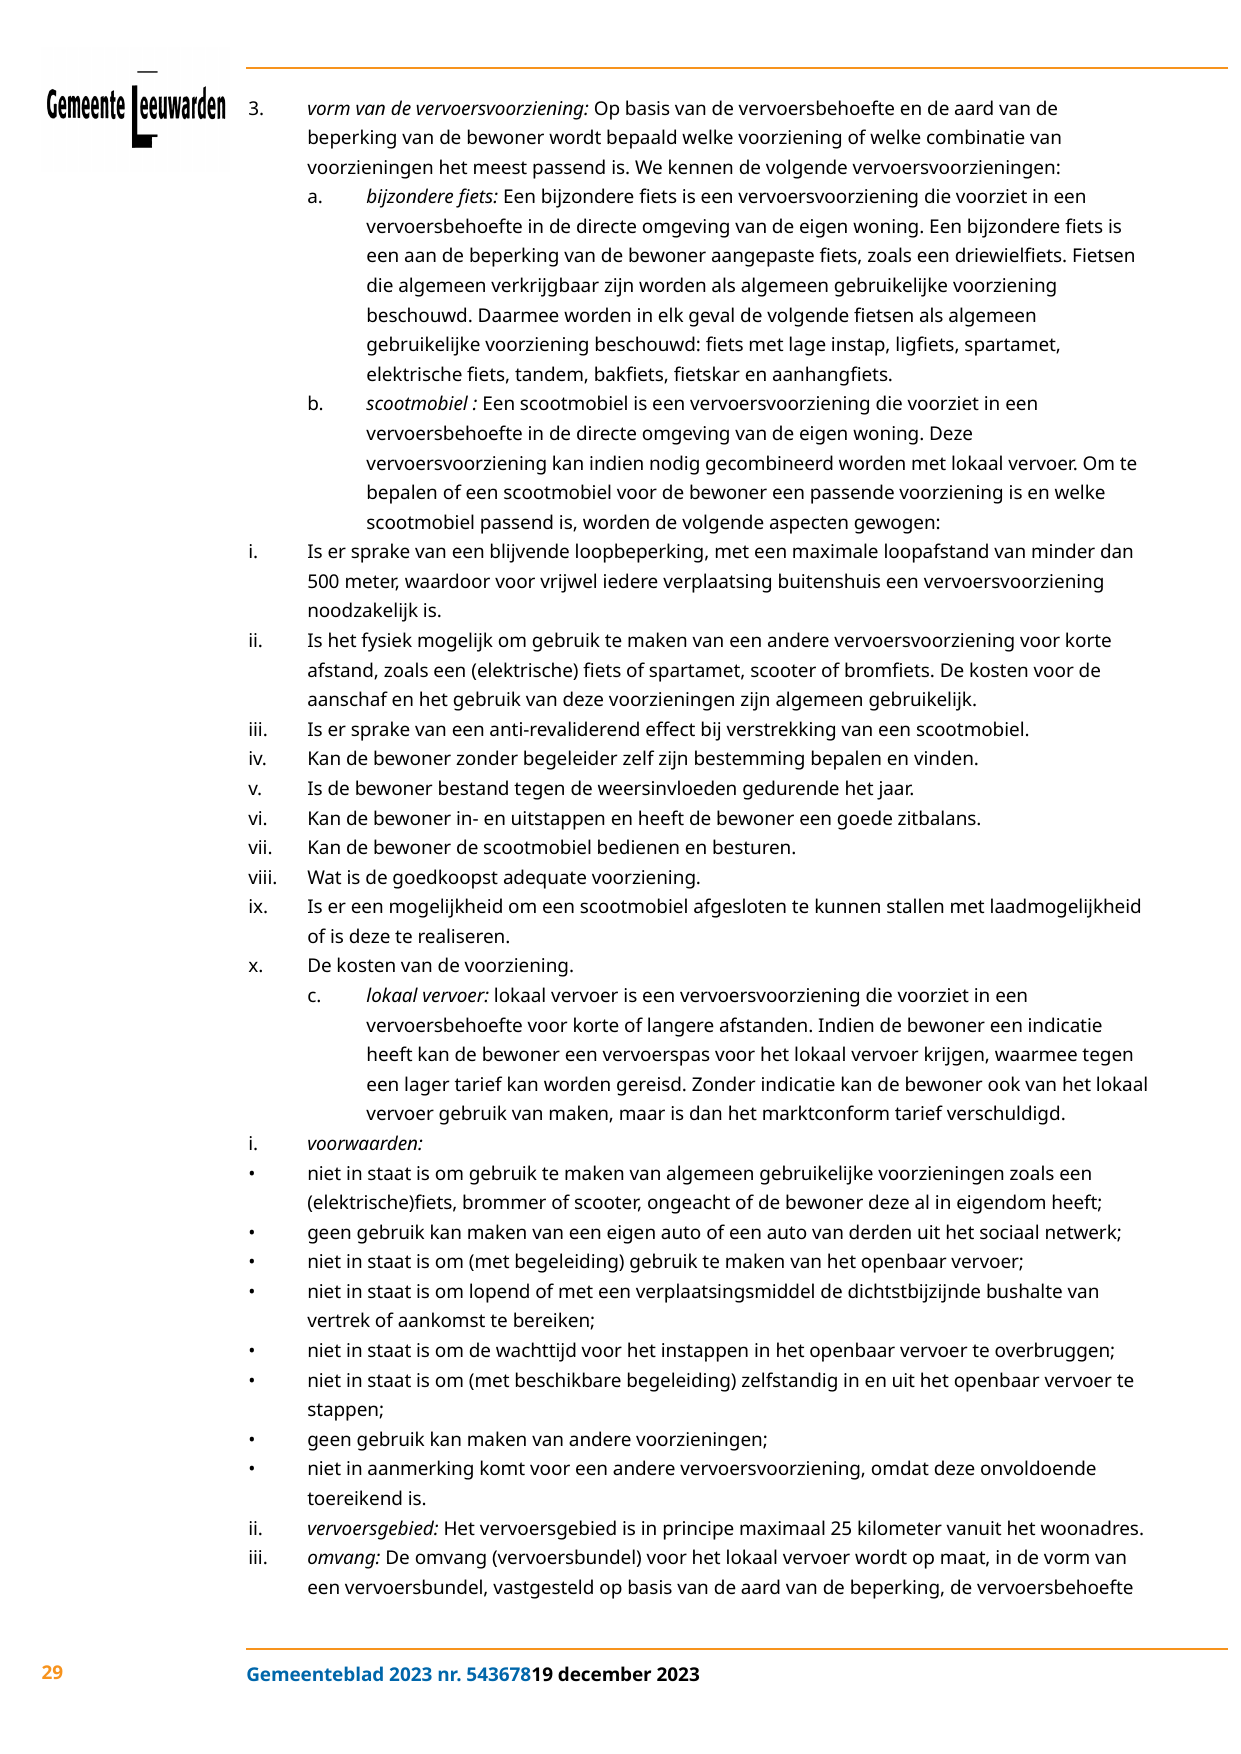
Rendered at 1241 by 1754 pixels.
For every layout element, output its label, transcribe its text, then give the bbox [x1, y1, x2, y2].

list Kan de bewoner in- en uitstappen en heeft de bewoner een goede zitbalans. [248, 805, 1152, 831]
list voorwaarden: [248, 1130, 1152, 1156]
list geen gebruik kan maken van een eigen auto of een auto van derden uit het sociaal netwerk; [248, 1219, 1152, 1245]
list niet in staat is om de wachttijd voor het instappen in het openbaar vervoer te overbruggen; [248, 1337, 1152, 1363]
list niet in staat is om (met beschikbare begeleiding) zelfstandig in en uit het openbaar vervoer te stappen; [248, 1367, 1152, 1422]
list niet in aanmerking komt voor een andere vervoersvoorziening, omdat deze onvoldoende toereikend is. [248, 1456, 1152, 1511]
list geen gebruik kan maken van andere voorzieningen; [248, 1426, 1152, 1452]
list vervoersgebied: Het vervoersgebied is in principe maximaal 25 kilometer vanuit het woonadres. [248, 1515, 1152, 1541]
list Is er een mogelijkheid om een scootmobiel afgesloten te kunnen stallen met laadmogelijkheid of is deze te realiseren. [248, 893, 1152, 949]
list Wat is de goedkoopst adequate voorziening. [248, 864, 1152, 890]
list Is er sprake van een blijvende loopbeperking, met een maximale loopafstand van minder dan 500 meter, waardoor voor vrijwel iedere verplaatsing buitenshuis een vervoersvoorziening noodzakelijk is. [248, 538, 1152, 623]
list De kosten van de voorziening. [248, 953, 1152, 978]
list scootmobiel : Een scootmobiel is een vervoersvoorziening die voorziet in een vervoersbehoefte in de directe omgeving van de eigen woning. Deze vervoersvoorziening kan indien nodig gecombineerd worden met lokaal vervoer. Om te bepalen of een scootmobiel voor de bewoner een passende voorziening is en welke scootmobiel passend is, worden de volgende aspecten gewogen: [307, 391, 1152, 535]
list bijzondere fiets: Een bijzondere fiets is een vervoersvoorziening die voorziet in een vervoersbehoefte in de directe omgeving van de eigen woning. Een bijzondere fiets is een aan de beperking van de bewoner aangepaste fiets, zoals een driewielfiets. Fietsen die algemeen verkrijgbaar zijn worden als algemeen gebruikelijke voorziening beschouwd. Daarmee worden in elk geval de volgende fietsen als algemeen gebruikelijke voorziening beschouwd: fiets met lage instap, ligfiets, spartamet, elektrische fiets, tandem, bakfiets, fietskar en aanhangfiets. [307, 183, 1152, 387]
picture [41, 47, 231, 172]
list niet in staat is om lopend of met een verplaatsingsmiddel de dichtstbijzijnde bushalte van vertrek of aankomst te bereiken; [248, 1278, 1152, 1333]
list Is de bewoner bestand tegen de weersinvloeden gedurende het jaar. [248, 775, 1152, 801]
list Kan de bewoner zonder begeleider zelf zijn bestemming bepalen en vinden. [248, 746, 1152, 771]
list omvang: De omvang (vervoersbundel) voor het lokaal vervoer wordt op maat, in de vorm van een vervoersbundel, vastgesteld op basis van de aard van de beperking, de vervoersbehoefte [248, 1544, 1152, 1600]
list vorm van de vervoersvoorziening: Op basis van de vervoersbehoefte en de aard van de beperking van de bewoner wordt bepaald welke voorziening of welke combinatie van voorzieningen het meest passend is. We kennen de volgende vervoersvoorzieningen: [248, 95, 1152, 180]
list Is het fysiek mogelijk om gebruik te maken van een andere vervoersvoorziening voor korte afstand, zoals een (elektrische) fiets of spartamet, scooter of bromfiets. De kosten voor de aanschaf en het gebruik van deze voorzieningen zijn algemeen gebruikelijk. [248, 627, 1152, 712]
list niet in staat is om (met begeleiding) gebruik te maken van het openbaar vervoer; [248, 1248, 1152, 1274]
list Is er sprake van een anti-revaliderend effect bij verstrekking van een scootmobiel. [248, 716, 1152, 742]
list Kan de bewoner de scootmobiel bedienen en besturen. [248, 834, 1152, 860]
list lokaal vervoer: lokaal vervoer is een vervoersvoorziening die voorziet in een vervoersbehoefte voor korte of langere afstanden. Indien de bewoner een indicatie heeft kan de bewoner een vervoerspas voor het lokaal vervoer krijgen, waarmee tegen een lager tarief kan worden gereisd. Zonder indicatie kan de bewoner ook van het lokaal vervoer gebruik van maken, maar is dan het marktconform tarief verschuldigd. [307, 982, 1152, 1126]
list niet in staat is om gebruik te maken van algemeen gebruikelijke voorzieningen zoals een (elektrische)fiets, brommer of scooter, ongeacht of de bewoner deze al in eigendom heeft; [248, 1160, 1152, 1215]
